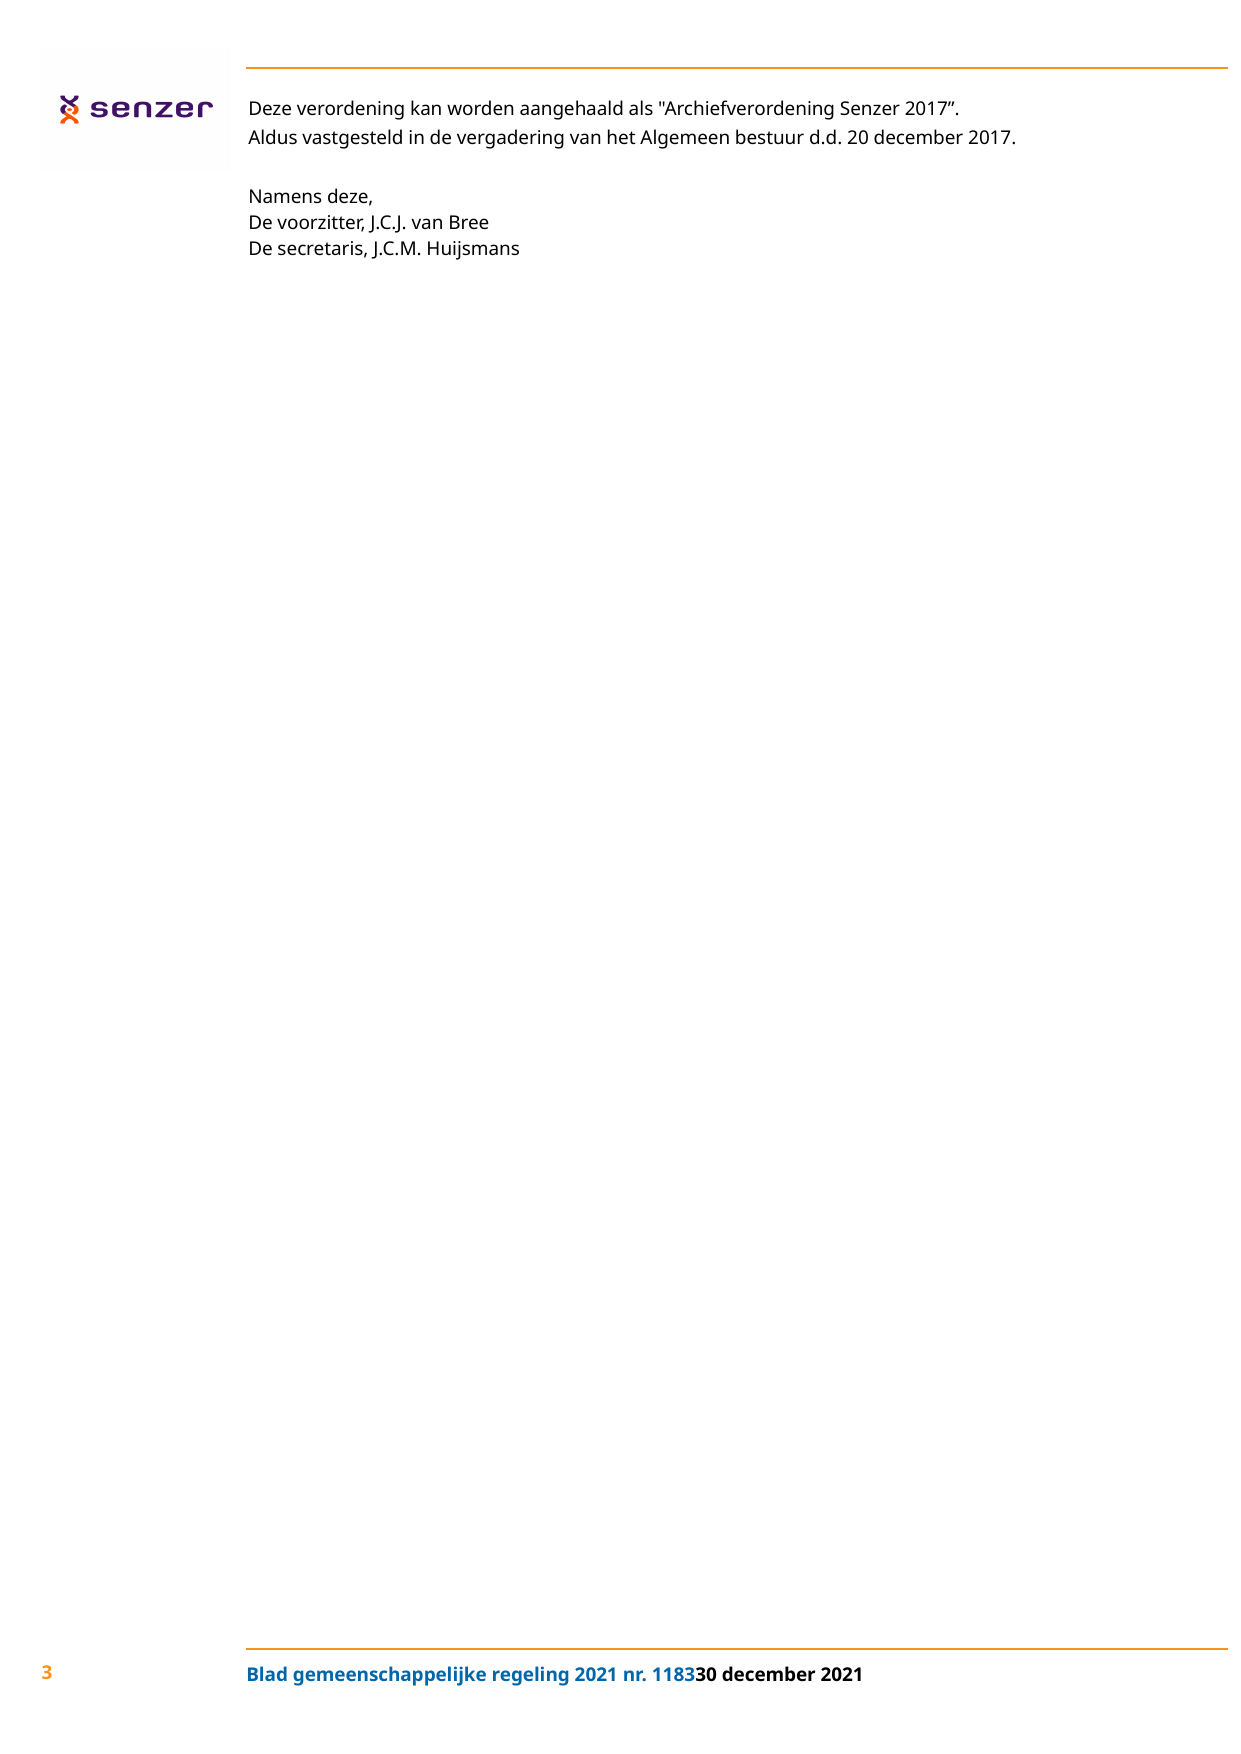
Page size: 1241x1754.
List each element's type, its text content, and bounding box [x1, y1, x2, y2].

text Namens deze, [248, 183, 1152, 209]
text Aldus vastgesteld in de vergadering van het Algemeen bestuur d.d. 20 december 2017. [248, 124, 1152, 150]
text De secretaris, J.C.M. Huijsmans [248, 235, 1152, 261]
text De voorzitter, J.C.J. van Bree [248, 209, 1152, 235]
picture [41, 47, 231, 172]
text Deze verordening kan worden aangehaald als "Archiefverordening Senzer 2017”. [248, 95, 1152, 121]
